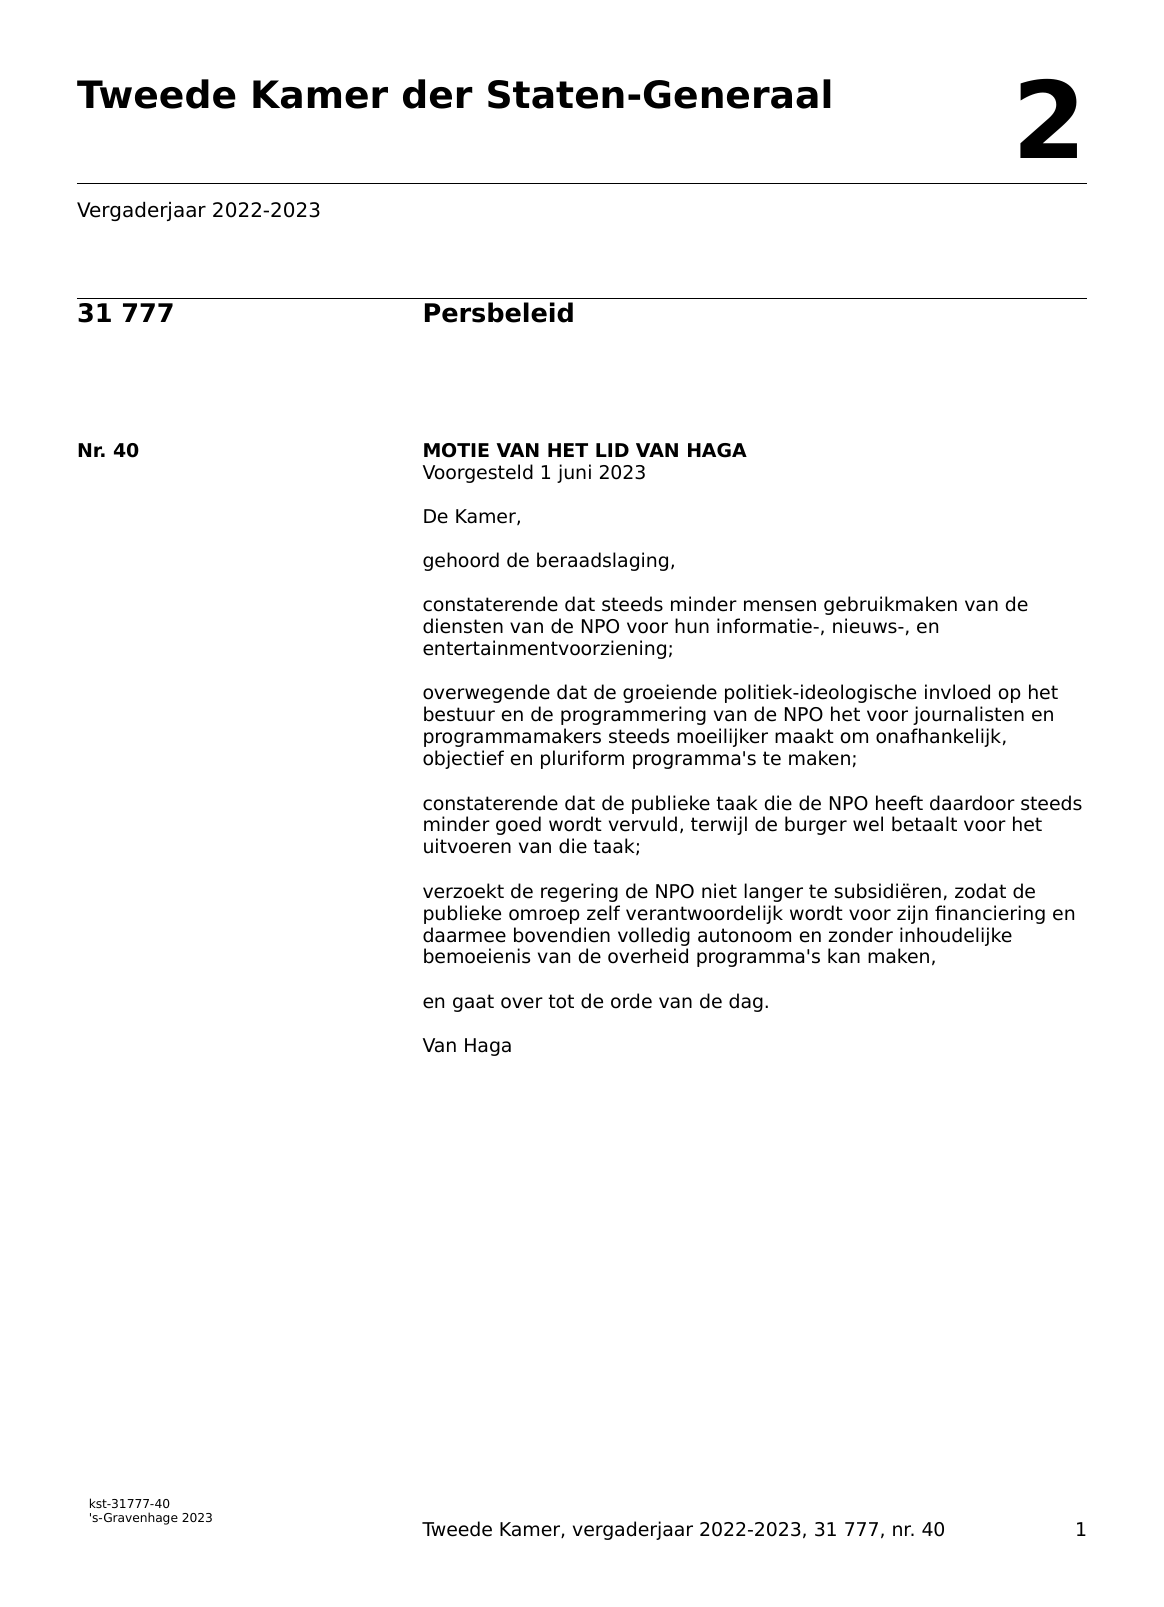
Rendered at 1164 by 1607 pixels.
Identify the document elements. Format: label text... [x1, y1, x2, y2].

text overwegende dat de groeiende politiek-ideologische invloed op het bestuur en de programmering van de NPO het voor journalisten en programmamakers steeds moeilijker maakt om onafhankelijk, objectief en pluriform programma's te maken; [422, 682, 1087, 770]
text Voorgesteld 1 juni 2023 [422, 462, 1087, 484]
text verzoekt de regering de NPO niet langer te subsidiëren, zodat de publieke omroep zelf verantwoordelijk wordt voor zijn financiering en daarmee bovendien volledig autonoom en zonder inhoudelijke bemoeienis van de overheid programma's kan maken, [422, 881, 1087, 968]
text kst-31777-40 [88, 1497, 323, 1511]
text Van Haga [422, 1035, 1087, 1057]
text De Kamer, [422, 506, 1087, 528]
text gehoord de beraadslaging, [422, 550, 1087, 572]
table_header 2 [886, 59, 1087, 183]
text constaterende dat steeds minder mensen gebruikmaken van de diensten van de NPO voor hun informatie-, nieuws-, en entertainmentvoorziening; [422, 594, 1087, 660]
text constaterende dat de publieke taak die de NPO heeft daardoor steeds minder goed wordt vervuld, terwijl de burger wel betaalt voor het uitvoeren van die taak; [422, 792, 1087, 858]
subtitle Nr. 40 MOTIE VAN HET LID VAN HAGA [77, 440, 1087, 462]
text en gaat over tot de orde van de dag. [422, 991, 1087, 1013]
table_cell Vergaderjaar 2022-2023 [77, 184, 1087, 298]
table_header Tweede Kamer der Staten-Generaal [77, 59, 886, 183]
text 's-Gravenhage 2023 [88, 1511, 323, 1525]
subtitle 31 777 Persbeleid [77, 299, 1087, 329]
